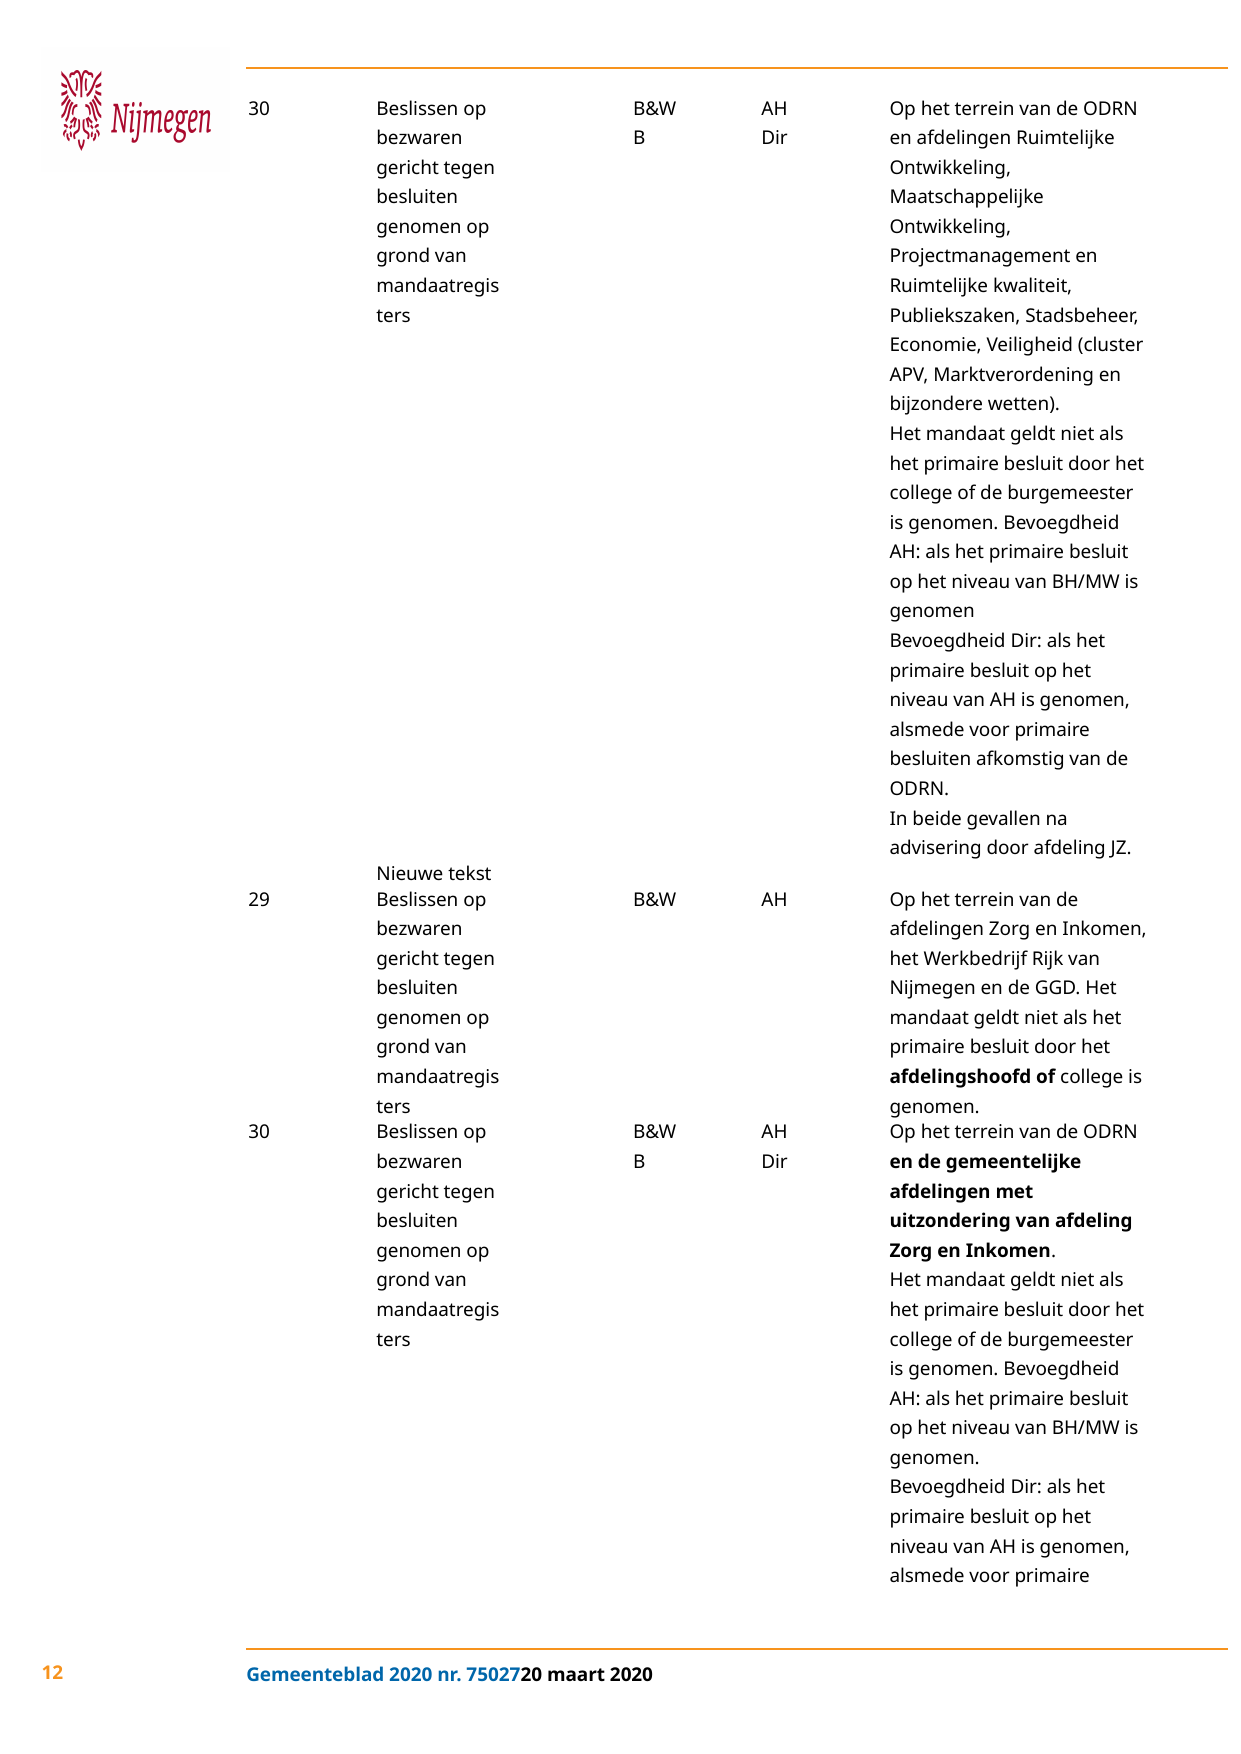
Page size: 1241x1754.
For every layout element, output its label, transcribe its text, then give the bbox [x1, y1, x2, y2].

table_cell [248, 860, 376, 886]
table_cell [505, 95, 633, 860]
table_cell B&W [633, 886, 761, 1119]
table_cell [505, 1119, 633, 1588]
table_cell [889, 860, 1152, 886]
table_cell Op het terrein van de ODRN en de gemeentelijke afdelingen met uitzondering van afdeling Zorg en Inkomen. Het mandaat geldt niet als het primaire besluit door het college of de burgemeester is genomen. Bevoegdheid AH: als het primaire besluit op het niveau van BH/MW is genomen. Bevoegdheid Dir: als het primaire besluit op het niveau van AH is genomen, alsmede voor primaire [889, 1119, 1152, 1588]
table_cell [633, 860, 761, 886]
table_cell 30 [248, 1119, 376, 1588]
table_cell [761, 860, 889, 886]
table_cell Beslissen op bezwaren gericht tegen besluiten genomen op grond van mandaatregisters [376, 95, 504, 860]
table_cell Op het terrein van de ODRN en afdelingen Ruimtelijke Ontwikkeling, Maatschappelijke Ontwikkeling, Projectmanagement en Ruimtelijke kwaliteit, Publiekszaken, Stadsbeheer, Economie, Veiligheid (cluster APV, Marktverordening en bijzondere wetten). Het mandaat geldt niet als het primaire besluit door het college of de burgemeester is genomen. Bevoegdheid AH: als het primaire besluit op het niveau van BH/MW is genomen Bevoegdheid Dir: als het primaire besluit op het niveau van AH is genomen, alsmede voor primaire besluiten afkomstig van de ODRN. In beide gevallen na advisering door afdeling JZ. [889, 95, 1152, 860]
table_cell AH Dir [761, 95, 889, 860]
table_cell Op het terrein van de afdelingen Zorg en Inkomen, het Werkbedrijf Rijk van Nijmegen en de GGD. Het mandaat geldt niet als het primaire besluit door het afdelingshoofd of college is genomen. [889, 886, 1152, 1119]
table_cell 29 [248, 886, 376, 1119]
table_cell Beslissen op bezwaren gericht tegen besluiten genomen op grond van mandaatregisters [376, 1119, 504, 1588]
table_cell Nieuwe tekst [376, 860, 504, 886]
table_cell B&W B [633, 95, 761, 860]
table_cell 30 [248, 95, 376, 860]
table_cell AH Dir [761, 1119, 889, 1588]
table_cell Beslissen op bezwaren gericht tegen besluiten genomen op grond van mandaatregisters [376, 886, 504, 1119]
table_cell [505, 860, 633, 886]
table_cell AH [761, 886, 889, 1119]
picture [41, 47, 231, 172]
table_cell B&W B [633, 1119, 761, 1588]
table_cell [505, 886, 633, 1119]
